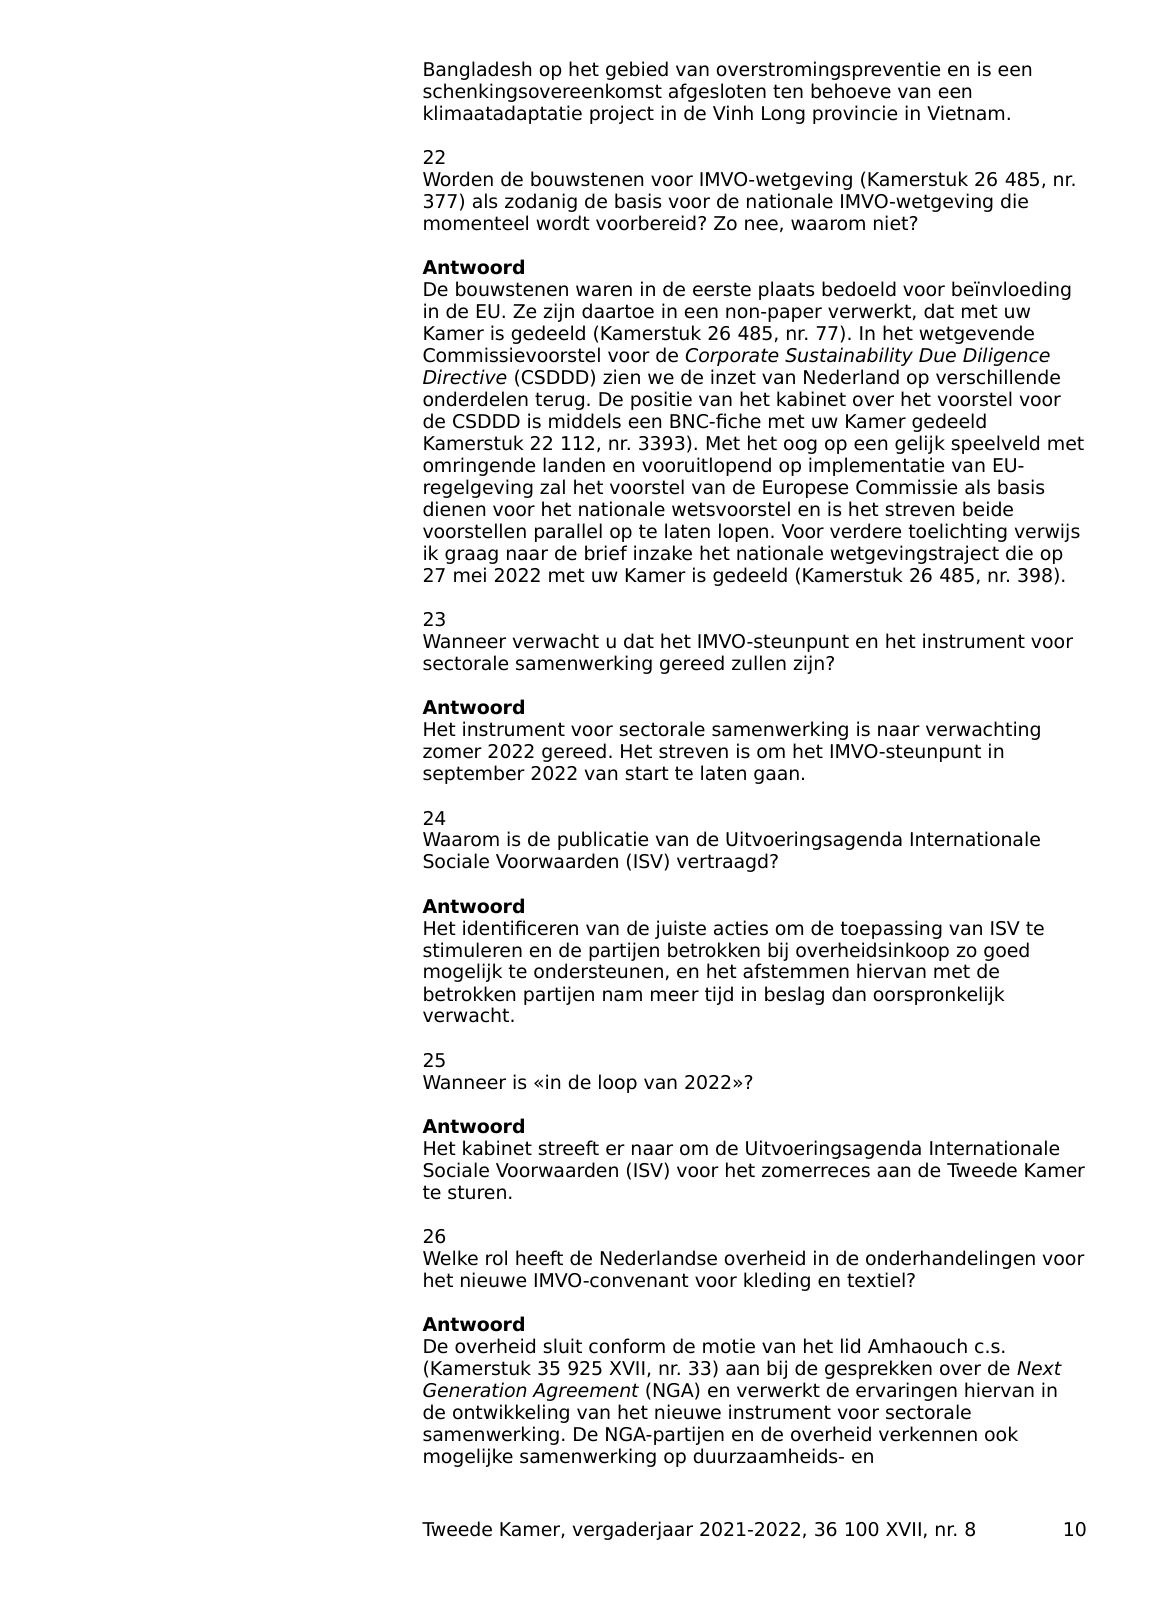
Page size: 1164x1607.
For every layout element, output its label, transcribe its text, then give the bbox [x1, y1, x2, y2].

text Het instrument voor sectorale samenwerking is naar verwachting zomer 2022 gereed. Het streven is om het IMVO-steunpunt in september 2022 van start te laten gaan. [422, 719, 1087, 785]
text Antwoord [422, 1314, 1087, 1336]
text Antwoord [422, 697, 1087, 719]
text 23 [422, 609, 1087, 631]
text Het identificeren van de juiste acties om de toepassing van ISV te stimuleren en de partijen betrokken bij overheidsinkoop zo goed mogelijk te ondersteunen, en het afstemmen hiervan met de betrokken partijen nam meer tijd in beslag dan oorspronkelijk verwacht. [422, 917, 1087, 1027]
text Antwoord [422, 896, 1087, 917]
text 25 [422, 1049, 1087, 1072]
text Waarom is de publicatie van de Uitvoeringsagenda Internationale Sociale Voorwaarden (ISV) vertraagd? [422, 829, 1087, 873]
text De bouwstenen waren in de eerste plaats bedoeld voor beïnvloeding in de EU. Ze zijn daartoe in een non-paper verwerkt, dat met uw Kamer is gedeeld (Kamerstuk 26 485, nr. 77). In het wetgevende Commissievoorstel voor de Corporate Sustainability Due Diligence Directive (CSDDD) zien we de inzet van Nederland op verschillende onderdelen terug. De positie van het kabinet over het voorstel voor de CSDDD is middels een BNC-fiche met uw Kamer gedeeld Kamerstuk 22 112, nr. 3393). Met het oog op een gelijk speelveld met omringende landen en vooruitlopend op implementatie van EU-regelgeving zal het voorstel van de Europese Commissie als basis dienen voor het nationale wetsvoorstel en is het streven beide voorstellen parallel op te laten lopen. Voor verdere toelichting verwijs ik graag naar de brief inzake het nationale wetgevingstraject die op 27 mei 2022 met uw Kamer is gedeeld (Kamerstuk 26 485, nr. 398). [422, 279, 1087, 587]
text Worden de bouwstenen voor IMVO-wetgeving (Kamerstuk 26 485, nr. 377) als zodanig de basis voor de nationale IMVO-wetgeving die momenteel wordt voorbereid? Zo nee, waarom niet? [422, 169, 1087, 235]
text 24 [422, 807, 1087, 829]
text Wanneer is «in de loop van 2022»? [422, 1072, 1087, 1093]
text Het kabinet streeft er naar om de Uitvoeringsagenda Internationale Sociale Voorwaarden (ISV) voor het zomerreces aan de Tweede Kamer te sturen. [422, 1138, 1087, 1204]
text Bangladesh op het gebied van overstromingspreventie en is een schenkingsovereenkomst afgesloten ten behoeve van een klimaatadaptatie project in de Vinh Long provincie in Vietnam. [422, 59, 1087, 125]
text Antwoord [422, 1116, 1087, 1138]
text 26 [422, 1226, 1087, 1248]
text Welke rol heeft de Nederlandse overheid in de onderhandelingen voor het nieuwe IMVO-convenant voor kleding en textiel? [422, 1248, 1087, 1292]
text De overheid sluit conform de motie van het lid Amhaouch c.s. (Kamerstuk 35 925 XVII, nr. 33) aan bij de gesprekken over de Next Generation Agreement (NGA) en verwerkt de ervaringen hiervan in de ontwikkeling van het nieuwe instrument voor sectorale samenwerking. De NGA-partijen en de overheid verkennen ook mogelijke samenwerking op duurzaamheids- en [422, 1336, 1087, 1468]
text Wanneer verwacht u dat het IMVO-steunpunt en het instrument voor sectorale samenwerking gereed zullen zijn? [422, 631, 1087, 675]
text 22 [422, 147, 1087, 169]
text Antwoord [422, 257, 1087, 279]
